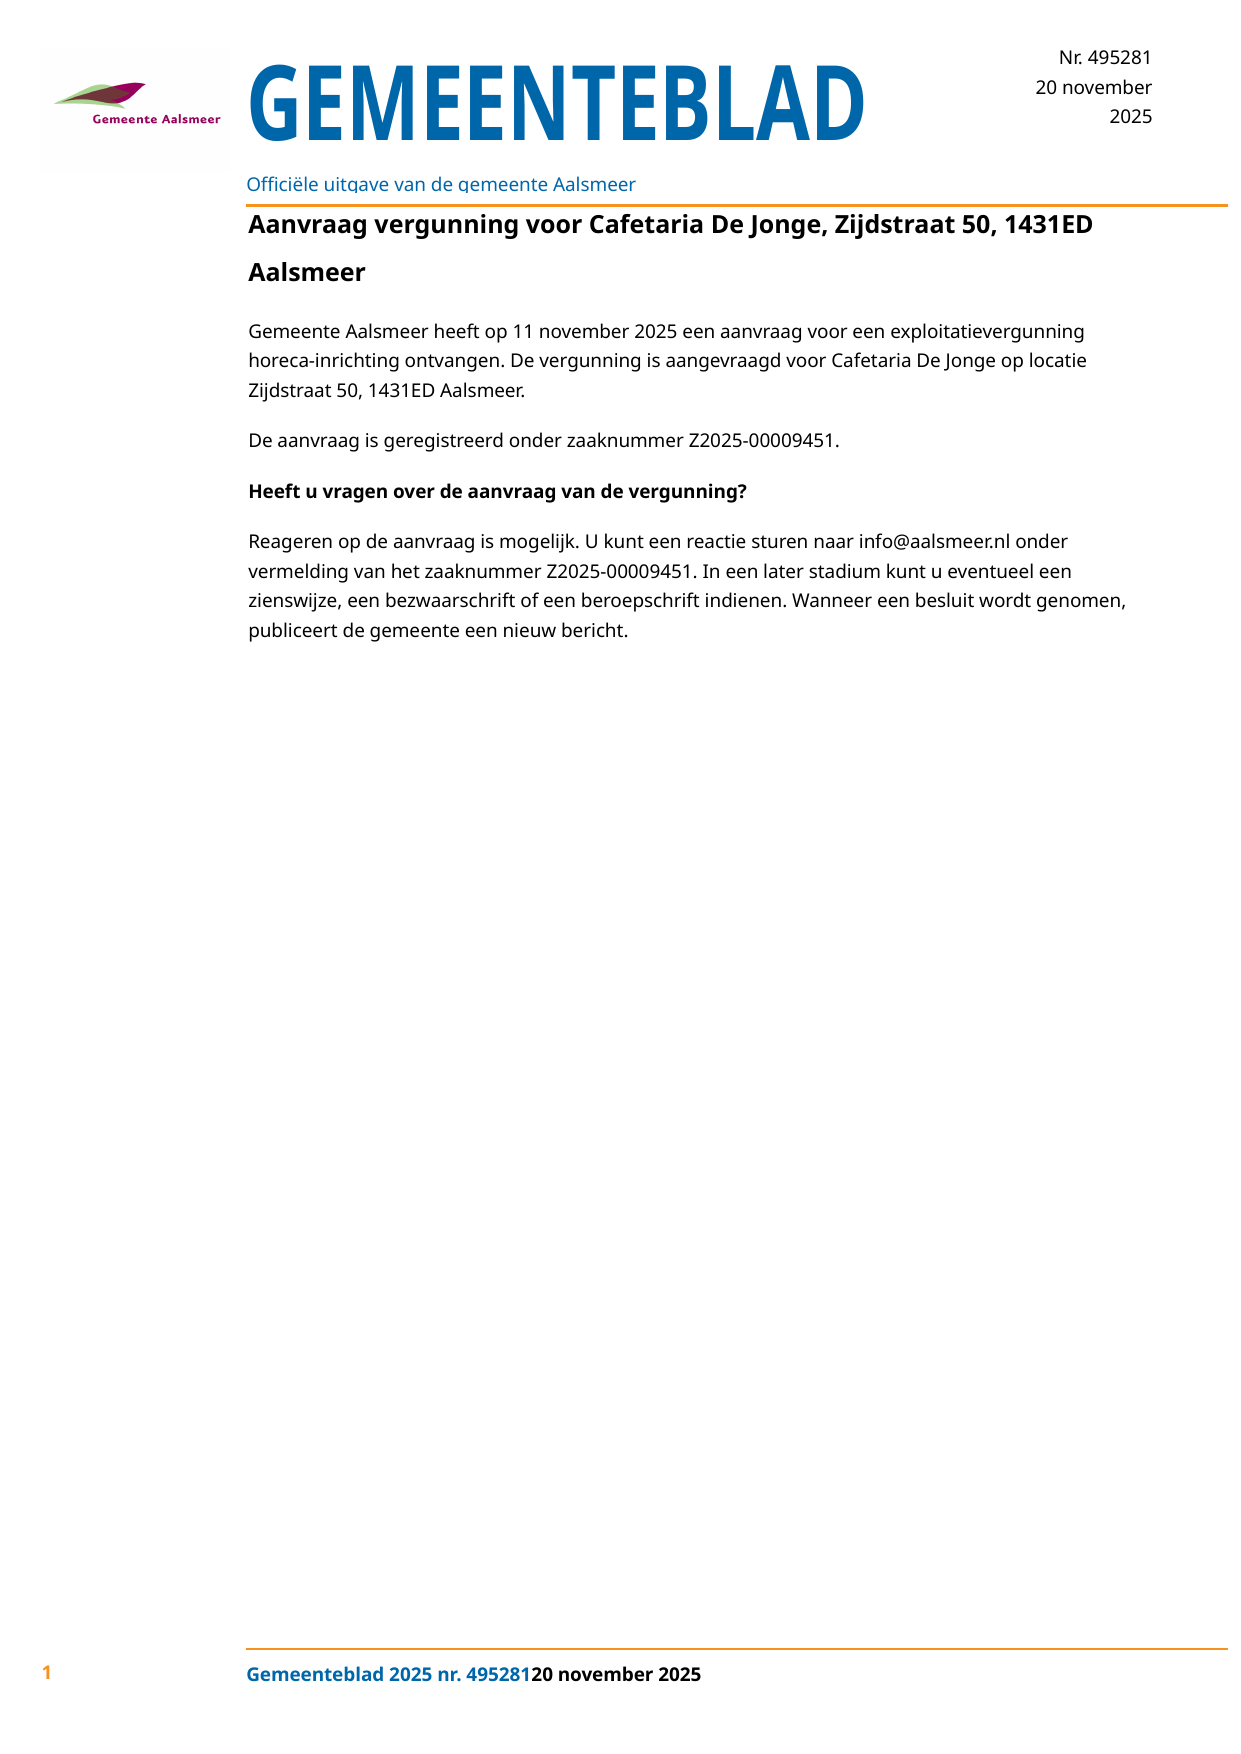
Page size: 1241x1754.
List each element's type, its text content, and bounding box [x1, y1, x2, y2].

text Reageren op de aanvraag is mogelijk. U kunt een reactie sturen naar info@aalsmeer.nl onder vermelding van het zaaknummer Z2025-00009451. In een later stadium kunt u eventueel een zienswijze, een bezwaarschrift of een beroepschrift indienen. Wanneer een besluit wordt genomen, publiceert de gemeente een nieuw bericht. [248, 528, 1152, 643]
picture [41, 47, 231, 172]
text Heeft u vragen over de aanvraag van de vergunning? [248, 478, 1152, 504]
text De aanvraag is geregistreerd onder zaaknummer Z2025-00009451. [248, 427, 1152, 453]
text Gemeente Aalsmeer heeft op 11 november 2025 een aanvraag voor een exploitatievergunning horeca-inrichting ontvangen. De vergunning is aangevraagd voor Cafetaria De Jonge op locatie Zijdstraat 50, 1431ED Aalsmeer. [248, 318, 1152, 403]
text Aanvraag vergunning voor Cafetaria De Jonge, Zijdstraat 50, 1431ED Aalsmeer [248, 207, 1152, 288]
